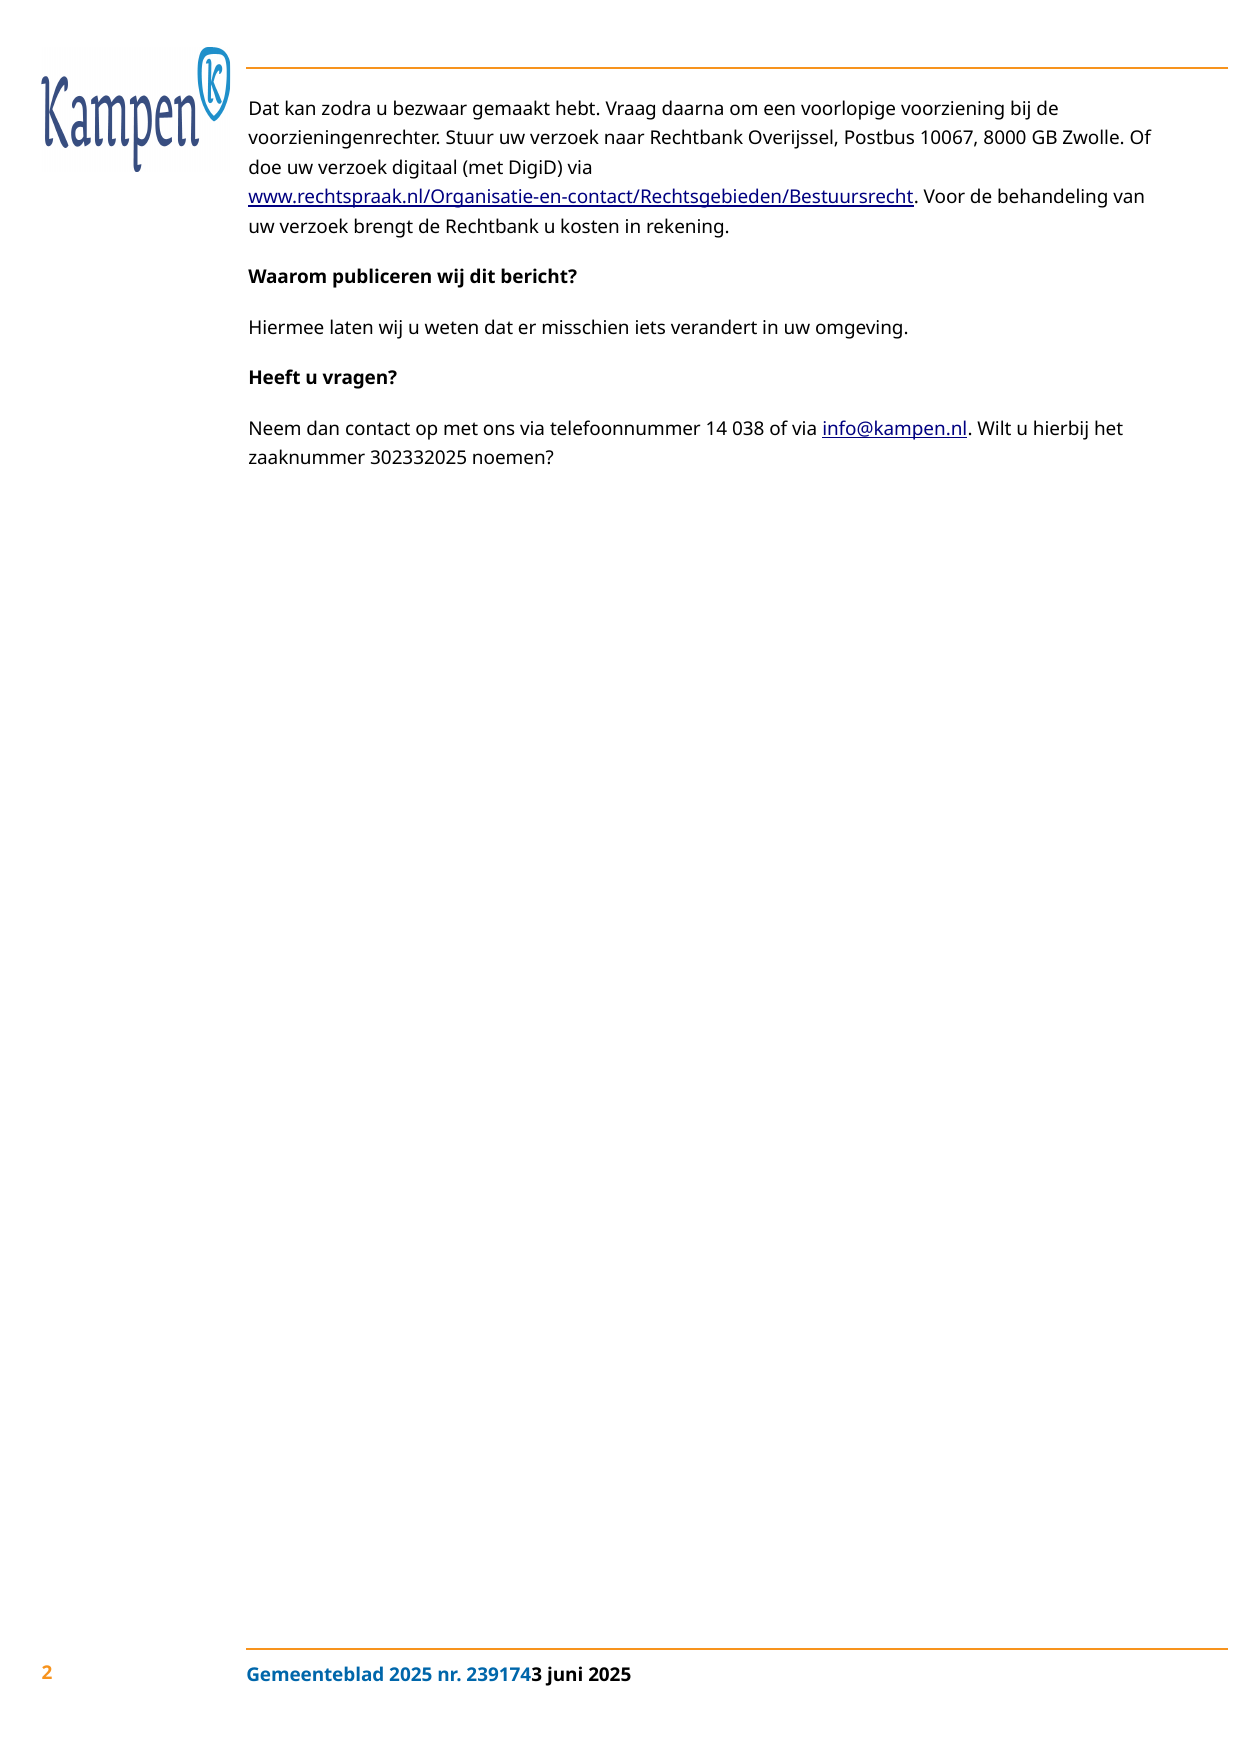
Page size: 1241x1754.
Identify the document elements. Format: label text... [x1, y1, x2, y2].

text Dat kan zodra u bezwaar gemaakt hebt. Vraag daarna om een voorlopige voorziening bij de voorzieningenrechter. Stuur uw verzoek naar Rechtbank Overijssel, Postbus 10067, 8000 GB Zwolle. Of doe uw verzoek digitaal (met DigiD) via www.rechtspraak.nl/Organisatie-en-contact/Rechtsgebieden/Bestuursrecht. Voor de behandeling van uw verzoek brengt de Rechtbank u kosten in rekening. [248, 95, 1152, 239]
text Hiermee laten wij u weten dat er misschien iets verandert in uw omgeving. [248, 314, 1152, 340]
text Neem dan contact op met ons via telefoonnummer 14 038 of via info@kampen.nl. Wilt u hierbij het zaaknummer 302332025 noemen? [248, 415, 1152, 470]
text Waarom publiceren wij dit bericht? [248, 263, 1152, 289]
picture [41, 47, 231, 172]
text Heeft u vragen? [248, 364, 1152, 390]
